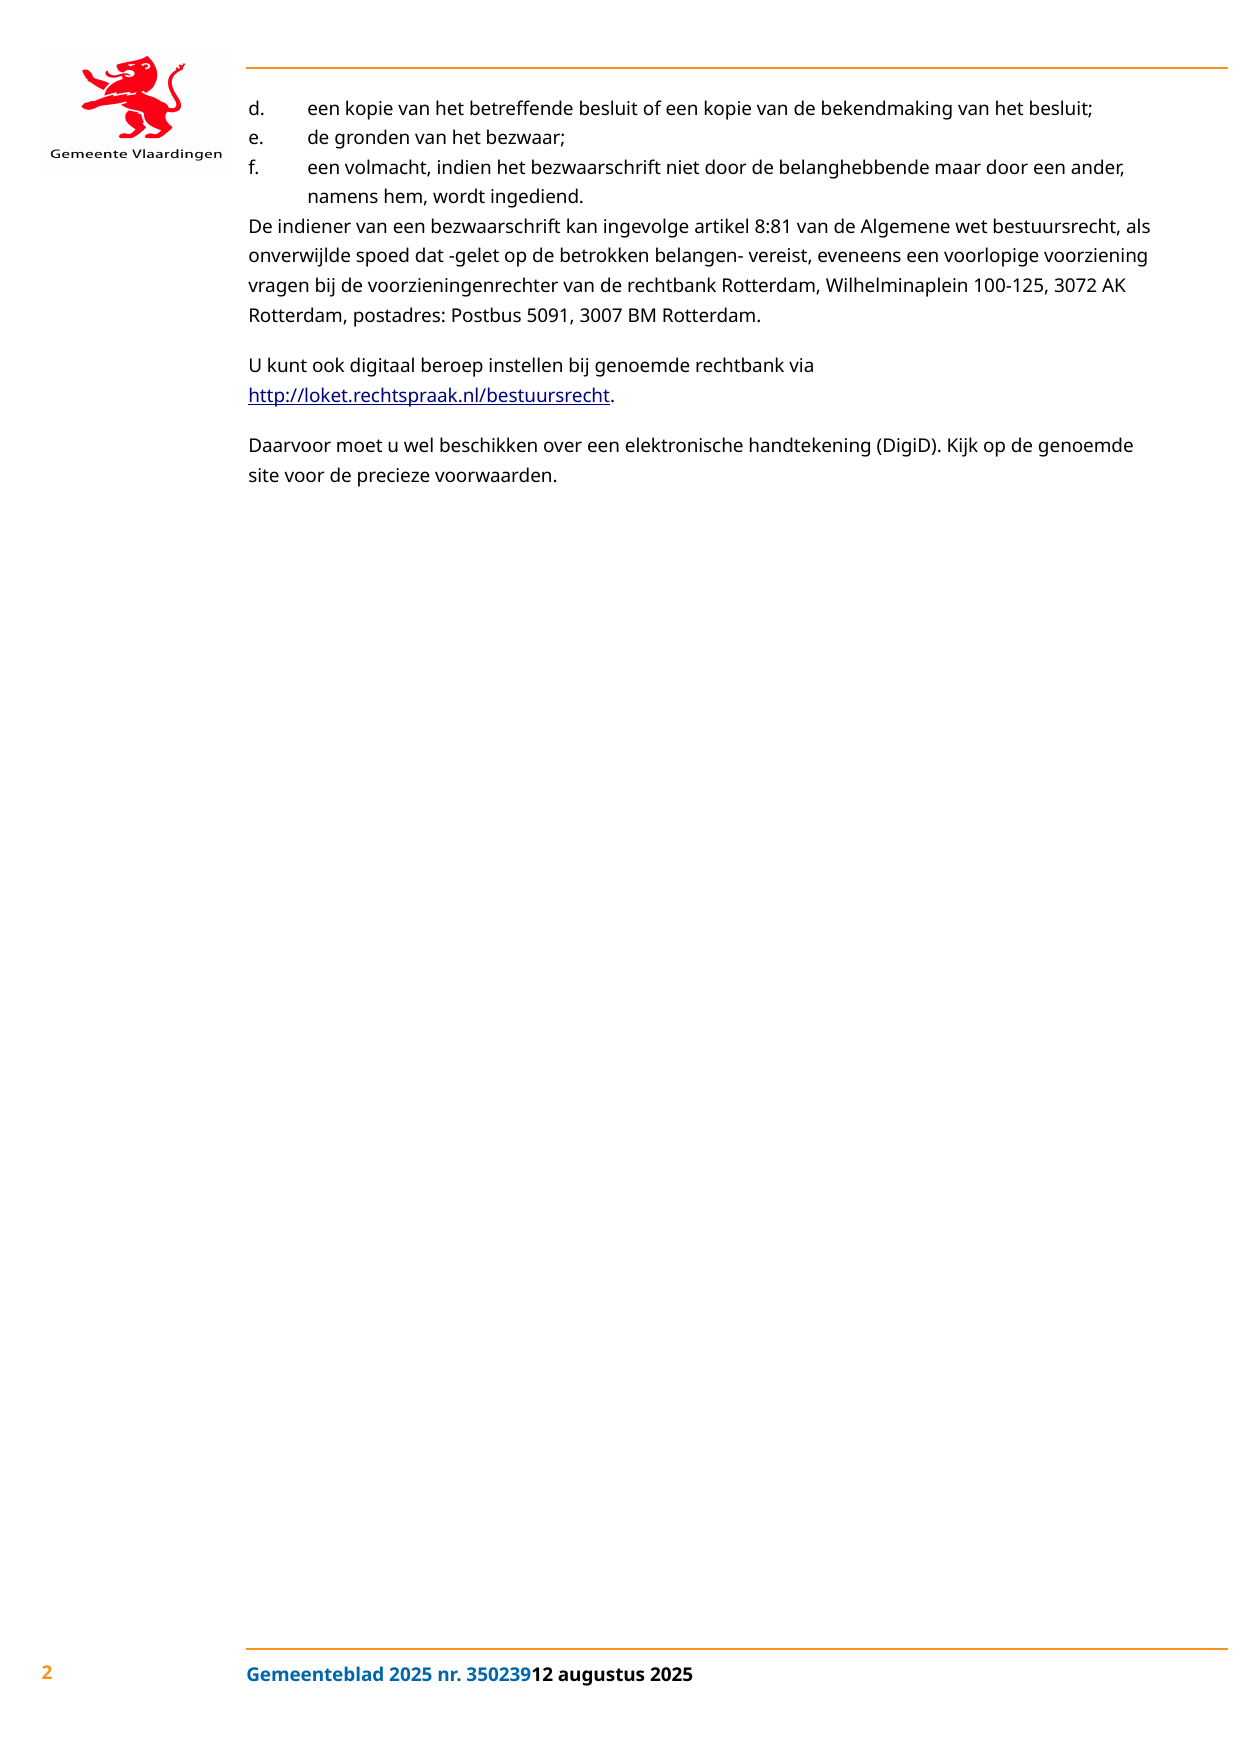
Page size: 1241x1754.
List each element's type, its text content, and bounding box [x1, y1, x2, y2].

list een kopie van het betreffende besluit of een kopie van de bekendmaking van het besluit; [248, 95, 1152, 121]
picture [41, 47, 231, 172]
text Daarvoor moet u wel beschikken over een elektronische handtekening (DigiD). Kijk op de genoemde site voor de precieze voorwaarden. [248, 432, 1152, 488]
list een volmacht, indien het bezwaarschrift niet door de belanghebbende maar door een ander, namens hem, wordt ingediend. [248, 154, 1152, 209]
text De indiener van een bezwaarschrift kan ingevolge artikel 8:81 van de Algemene wet bestuursrecht, als onverwijlde spoed dat -gelet op de betrokken belangen- vereist, eveneens een voorlopige voorziening vragen bij de voorzieningenrechter van de rechtbank Rotterdam, Wilhelminaplein 100-125, 3072 AK Rotterdam, postadres: Postbus 5091, 3007 BM Rotterdam. [248, 213, 1152, 328]
list de gronden van het bezwaar; [248, 124, 1152, 150]
text U kunt ook digitaal beroep instellen bij genoemde rechtbank via http://loket.rechtspraak.nl/bestuursrecht. [248, 352, 1152, 408]
